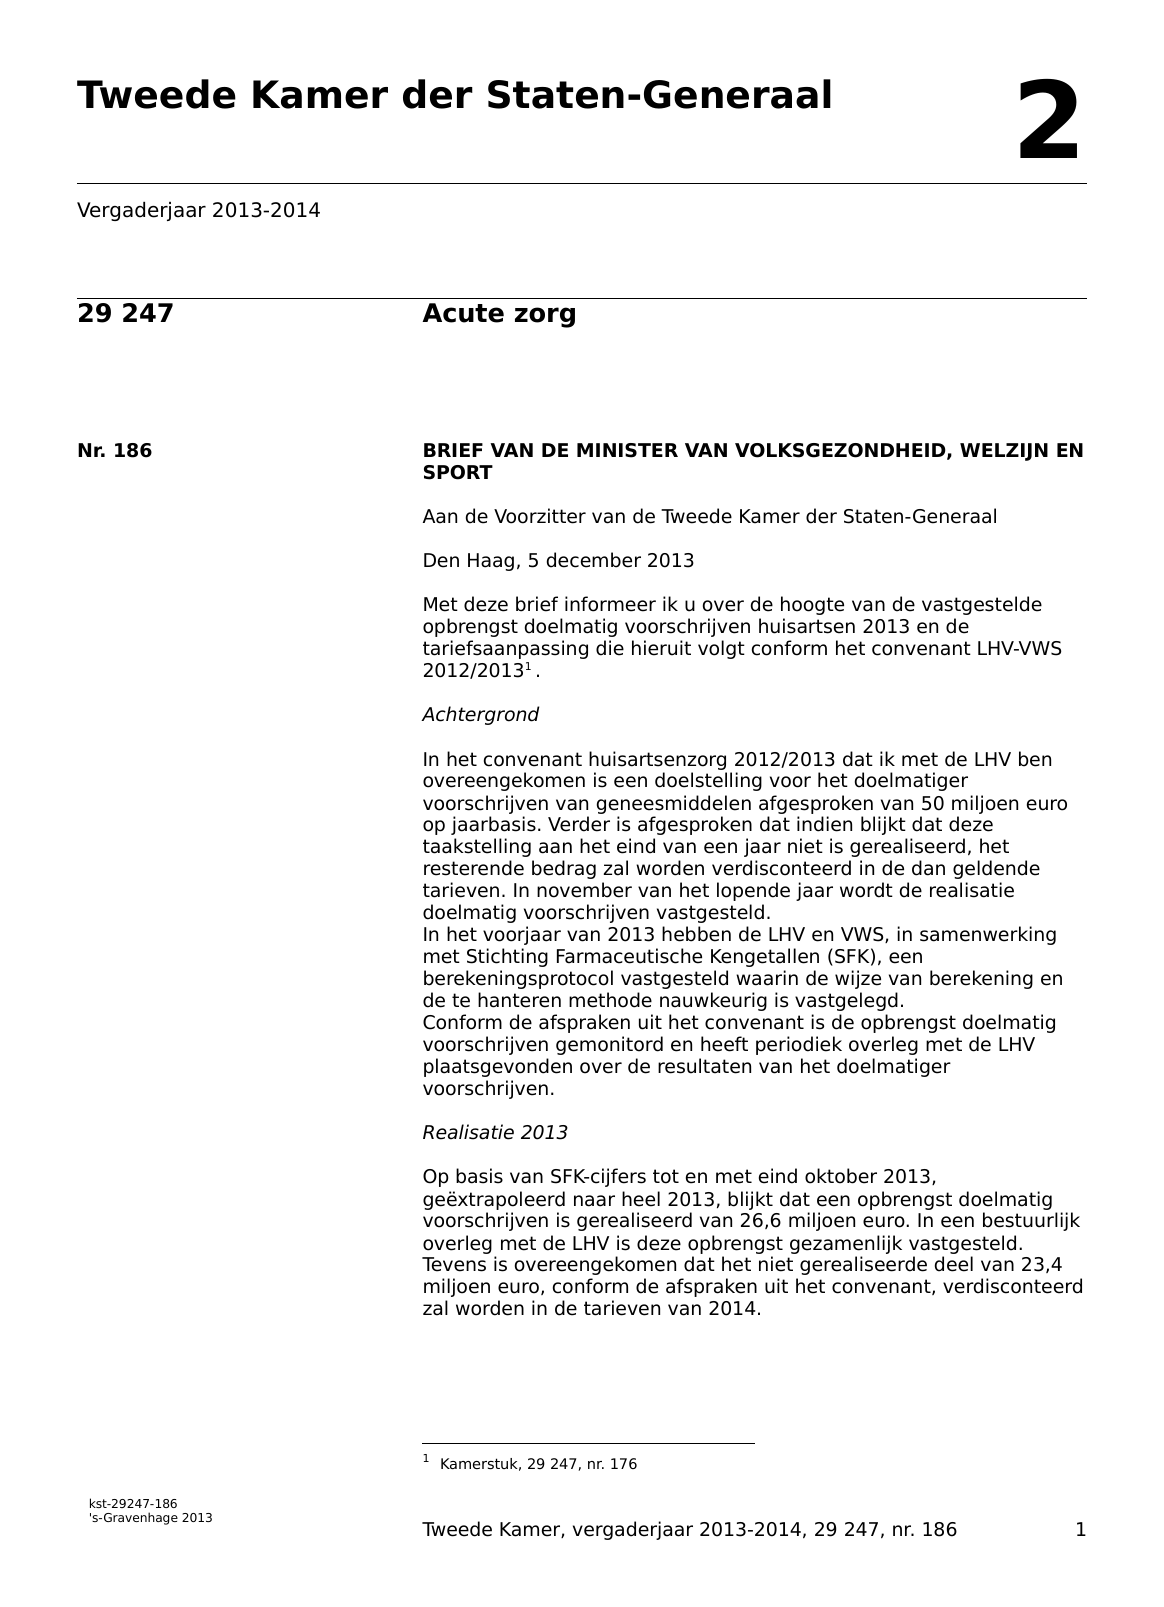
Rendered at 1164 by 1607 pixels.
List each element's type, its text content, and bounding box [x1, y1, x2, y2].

text In het convenant huisartsenzorg 2012/2013 dat ik met de LHV ben overeengekomen is een doelstelling voor het doelmatiger voorschrijven van geneesmiddelen afgesproken van 50 miljoen euro op jaarbasis. Verder is afgesproken dat indien blijkt dat deze taakstelling aan het eind van een jaar niet is gerealiseerd, het resterende bedrag zal worden verdisconteerd in de dan geldende tarieven. In november van het lopende jaar wordt de realisatie doelmatig voorschrijven vastgesteld. [422, 748, 1087, 924]
table_cell Vergaderjaar 2013-2014 [77, 184, 1087, 298]
text kst-29247-186 [88, 1497, 323, 1511]
table_header Tweede Kamer der Staten-Generaal [77, 59, 886, 183]
text Op basis van SFK-cijfers tot en met eind oktober 2013, geëxtrapoleerd naar heel 2013, blijkt dat een opbrengst doelmatig voorschrijven is gerealiseerd van 26,6 miljoen euro. In een bestuurlijk overleg met de LHV is deze opbrengst gezamenlijk vastgesteld. Tevens is overeengekomen dat het niet gerealiseerde deel van 23,4 miljoen euro, conform de afspraken uit het convenant, verdisconteerd zal worden in de tarieven van 2014. [422, 1166, 1087, 1320]
subtitle Nr. 186 BRIEF VAN DE MINISTER VAN VOLKSGEZONDHEID, WELZIJN EN SPORT [77, 440, 1087, 484]
subtitle Realisatie 2013 [422, 1122, 1087, 1144]
text Conform de afspraken uit het convenant is de opbrengst doelmatig voorschrijven gemonitord en heeft periodiek overleg met de LHV plaatsgevonden over de resultaten van het doelmatiger voorschrijven. [422, 1012, 1087, 1100]
text 's-Gravenhage 2013 [88, 1511, 323, 1525]
table_header 2 [886, 59, 1087, 183]
text Met deze brief informeer ik u over de hoogte van de vastgestelde opbrengst doelmatig voorschrijven huisartsen 2013 en de tariefsaanpassing die hieruit volgt conform het convenant LHV-VWS 2012/2013. [422, 594, 1087, 682]
text Den Haag, 5 december 2013 [422, 550, 1087, 572]
subtitle Achtergrond [422, 704, 1087, 726]
text Kamerstuk, 29 247, nr. 176 [422, 1452, 1087, 1474]
text Aan de Voorzitter van de Tweede Kamer der Staten-Generaal [422, 506, 1087, 528]
subtitle 29 247 Acute zorg [77, 299, 1087, 329]
text In het voorjaar van 2013 hebben de LHV en VWS, in samenwerking met Stichting Farmaceutische Kengetallen (SFK), een berekeningsprotocol vastgesteld waarin de wijze van berekening en de te hanteren methode nauwkeurig is vastgelegd. [422, 924, 1087, 1012]
